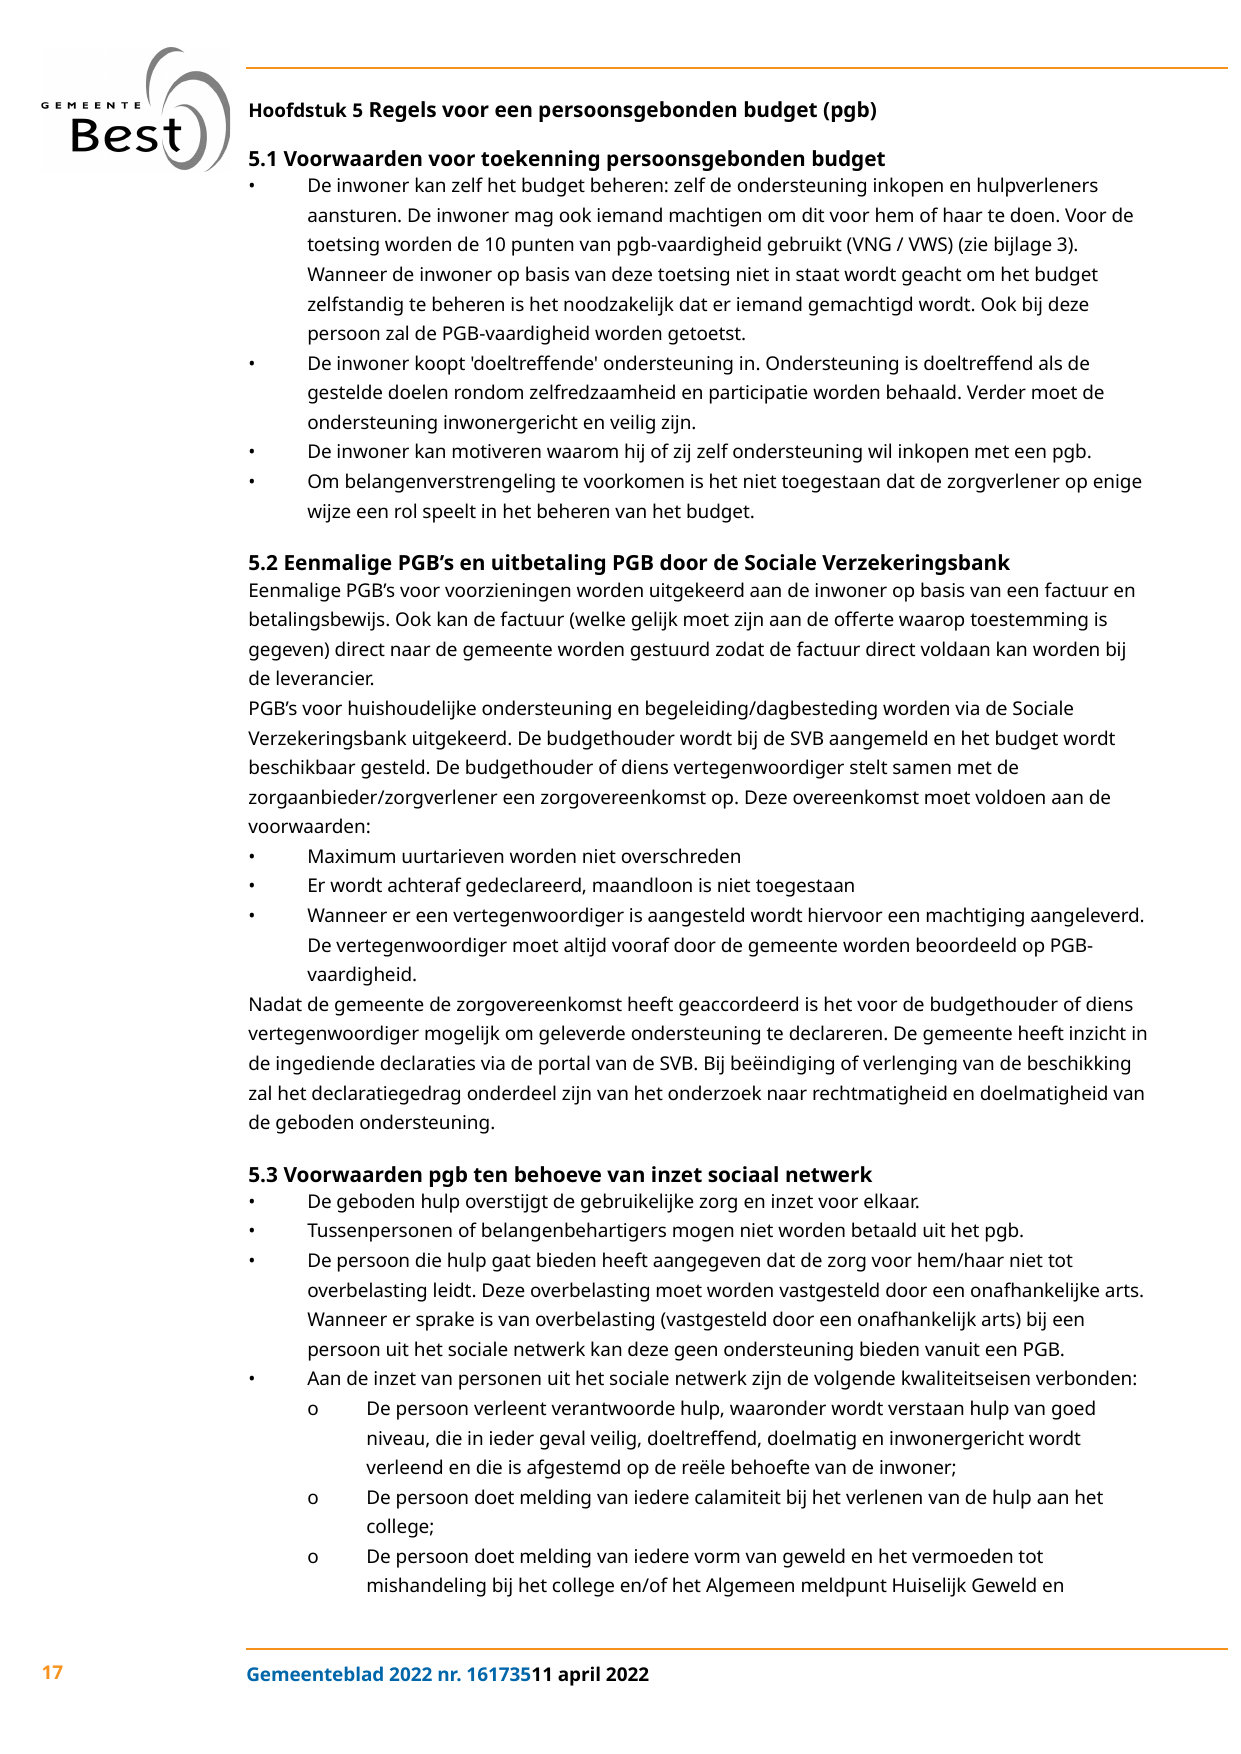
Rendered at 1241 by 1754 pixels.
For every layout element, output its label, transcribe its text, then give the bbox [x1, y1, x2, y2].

list De persoon die hulp gaat bieden heeft aangegeven dat de zorg voor hem/haar niet tot overbelasting leidt. Deze overbelasting moet worden vastgesteld door een onafhankelijke arts. Wanneer er sprake is van overbelasting (vastgesteld door een onafhankelijk arts) bij een persoon uit het sociale netwerk kan deze geen ondersteuning bieden vanuit een PGB. [248, 1247, 1152, 1362]
list De geboden hulp overstijgt de gebruikelijke zorg en inzet voor elkaar. [248, 1188, 1152, 1214]
list Wanneer er een vertegenwoordiger is aangesteld wordt hiervoor een machtiging aangeleverd. De vertegenwoordiger moet altijd vooraf door de gemeente worden beoordeeld op PGB-vaardigheid. [248, 902, 1152, 987]
list Tussenpersonen of belangenbehartigers mogen niet worden betaald uit het pgb. [248, 1218, 1152, 1243]
list Aan de inzet van personen uit het sociale netwerk zijn de volgende kwaliteitseisen verbonden: [248, 1366, 1152, 1391]
text Nadat de gemeente de zorgovereenkomst heeft geaccordeerd is het voor de budgethouder of diens vertegenwoordiger mogelijk om geleverde ondersteuning te declareren. De gemeente heeft inzicht in de ingediende declaraties via de portal van de SVB. Bij beëindiging of verlenging van de beschikking zal het declaratiegedrag onderdeel zijn van het onderzoek naar rechtmatigheid en doelmatigheid van de geboden ondersteuning. [248, 991, 1152, 1135]
list Er wordt achteraf gedeclareerd, maandloon is niet toegestaan [248, 873, 1152, 898]
list Maximum uurtarieven worden niet overschreden [248, 843, 1152, 869]
list De inwoner kan motiveren waarom hij of zij zelf ondersteuning wil inkopen met een pgb. [248, 439, 1152, 464]
list De persoon doet melding van iedere calamiteit bij het verlenen van de hulp aan het college; [307, 1484, 1152, 1539]
list De persoon verleent verantwoorde hulp, waaronder wordt verstaan hulp van goed niveau, die in ieder geval veilig, doeltreffend, doelmatig en inwonergericht wordt verleend en die is afgestemd op de reële behoefte van de inwoner; [307, 1395, 1152, 1480]
list De inwoner koopt 'doeltreffende' ondersteuning in. Ondersteuning is doeltreffend als de gestelde doelen rondom zelfredzaamheid en participatie worden behaald. Verder moet de ondersteuning inwonergericht en veilig zijn. [248, 350, 1152, 435]
list De persoon doet melding van iedere vorm van geweld en het vermoeden tot mishandeling bij het college en/of het Algemeen meldpunt Huiselijk Geweld en [307, 1543, 1152, 1598]
text PGB’s voor huishoudelijke ondersteuning en begeleiding/dagbesteding worden via de Sociale Verzekeringsbank uitgekeerd. De budgethouder wordt bij de SVB aangemeld en het budget wordt beschikbaar gesteld. De budgethouder of diens vertegenwoordiger stelt samen met de zorgaanbieder/zorgverlener een zorgovereenkomst op. Deze overeenkomst moet voldoen aan de voorwaarden: [248, 695, 1152, 839]
text 5.2 Eenmalige PGB’s en uitbetaling PGB door de Sociale Verzekeringsbank [248, 548, 1152, 577]
text Eenmalige PGB’s voor voorzieningen worden uitgekeerd aan de inwoner op basis van een factuur en betalingsbewijs. Ook kan de factuur (welke gelijk moet zijn aan de offerte waarop toestemming is gegeven) direct naar de gemeente worden gestuurd zodat de factuur direct voldaan kan worden bij de leverancier. [248, 577, 1152, 691]
list De inwoner kan zelf het budget beheren: zelf de ondersteuning inkopen en hulpverleners aansturen. De inwoner mag ook iemand machtigen om dit voor hem of haar te doen. Voor de toetsing worden de 10 punten van pgb-vaardigheid gebruikt (VNG / VWS) (zie bijlage 3). Wanneer de inwoner op basis van deze toetsing niet in staat wordt geacht om het budget zelfstandig te beheren is het noodzakelijk dat er iemand gemachtigd wordt. Ook bij deze persoon zal de PGB-vaardigheid worden getoetst. [248, 172, 1152, 346]
text 5.1 Voorwaarden voor toekenning persoonsgebonden budget [248, 144, 1152, 172]
text Hoofdstuk 5 Regels voor een persoonsgebonden budget (pgb) [248, 95, 1152, 123]
picture [41, 47, 231, 172]
text 5.3 Voorwaarden pgb ten behoeve van inzet sociaal netwerk [248, 1160, 1152, 1188]
list Om belangenverstrengeling te voorkomen is het niet toegestaan dat de zorgverlener op enige wijze een rol speelt in het beheren van het budget. [248, 468, 1152, 524]
